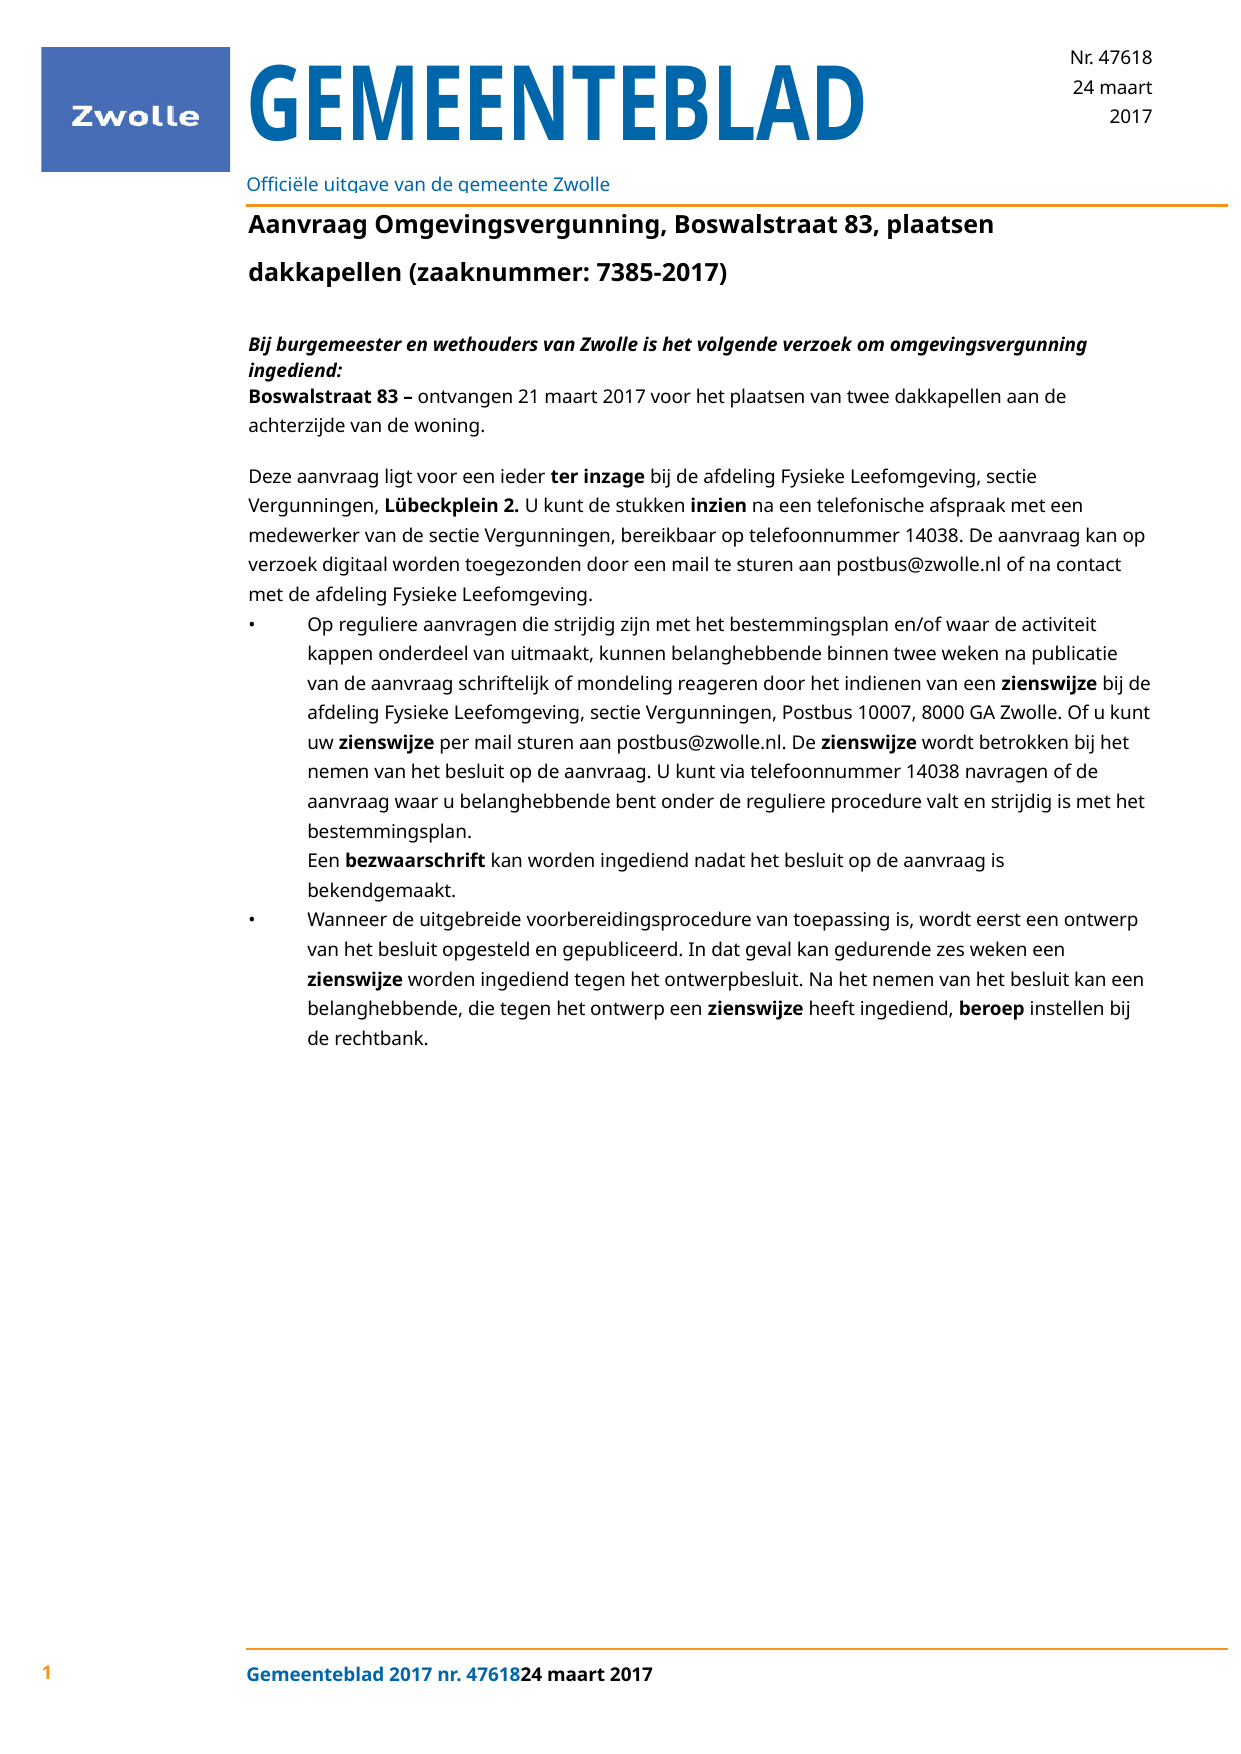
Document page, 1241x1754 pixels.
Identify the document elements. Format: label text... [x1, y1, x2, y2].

list Wanneer de uitgebreide voorbereidingsprocedure van toepassing is, wordt eerst een ontwerp van het besluit opgesteld en gepubliceerd. In dat geval kan gedurende zes weken een zienswijze worden ingediend tegen het ontwerpbesluit. Na het nemen van het besluit kan een belanghebbende, die tegen het ontwerp een zienswijze heeft ingediend, beroep instellen bij de rechtbank. [248, 907, 1152, 1051]
list Op reguliere aanvragen die strijdig zijn met het bestemmingsplan en/of waar de activiteit kappen onderdeel van uitmaakt, kunnen belanghebbende binnen twee weken na publicatie van de aanvraag schriftelijk of mondeling reageren door het indienen van een zienswijze bij de afdeling Fysieke Leefomgeving, sectie Vergunningen, Postbus 10007, 8000 GA Zwolle. Of u kunt uw zienswijze per mail sturen aan postbus@zwolle.nl. De zienswijze wordt betrokken bij het nemen van het besluit op de aanvraag. U kunt via telefoonnummer 14038 navragen of de aanvraag waar u belanghebbende bent onder de reguliere procedure valt en strijdig is met het bestemmingsplan. [248, 611, 1152, 844]
text Boswalstraat 83 – ontvangen 21 maart 2017 voor het plaatsen van twee dakkapellen aan de achterzijde van de woning. [248, 383, 1152, 438]
text Aanvraag Omgevingsvergunning, Boswalstraat 83, plaatsen dakkapellen (zaaknummer: 7385-2017) [248, 207, 1152, 288]
text Bij burgemeester en wethouders van Zwolle is het volgende verzoek om omgevingsvergunning ingediend: [248, 331, 1152, 383]
list Een bezwaarschrift kan worden ingediend nadat het besluit op de aanvraag is bekendgemaakt. [248, 847, 1152, 903]
text Deze aanvraag ligt voor een ieder ter inzage bij de afdeling Fysieke Leefomgeving, sectie Vergunningen, Lübeckplein 2. U kunt de stukken inzien na een telefonische afspraak met een medewerker van de sectie Vergunningen, bereikbaar op telefoonnummer 14038. De aanvraag kan op verzoek digitaal worden toegezonden door een mail te sturen aan postbus@zwolle.nl of na contact met de afdeling Fysieke Leefomgeving. [248, 463, 1152, 607]
picture [41, 47, 231, 172]
